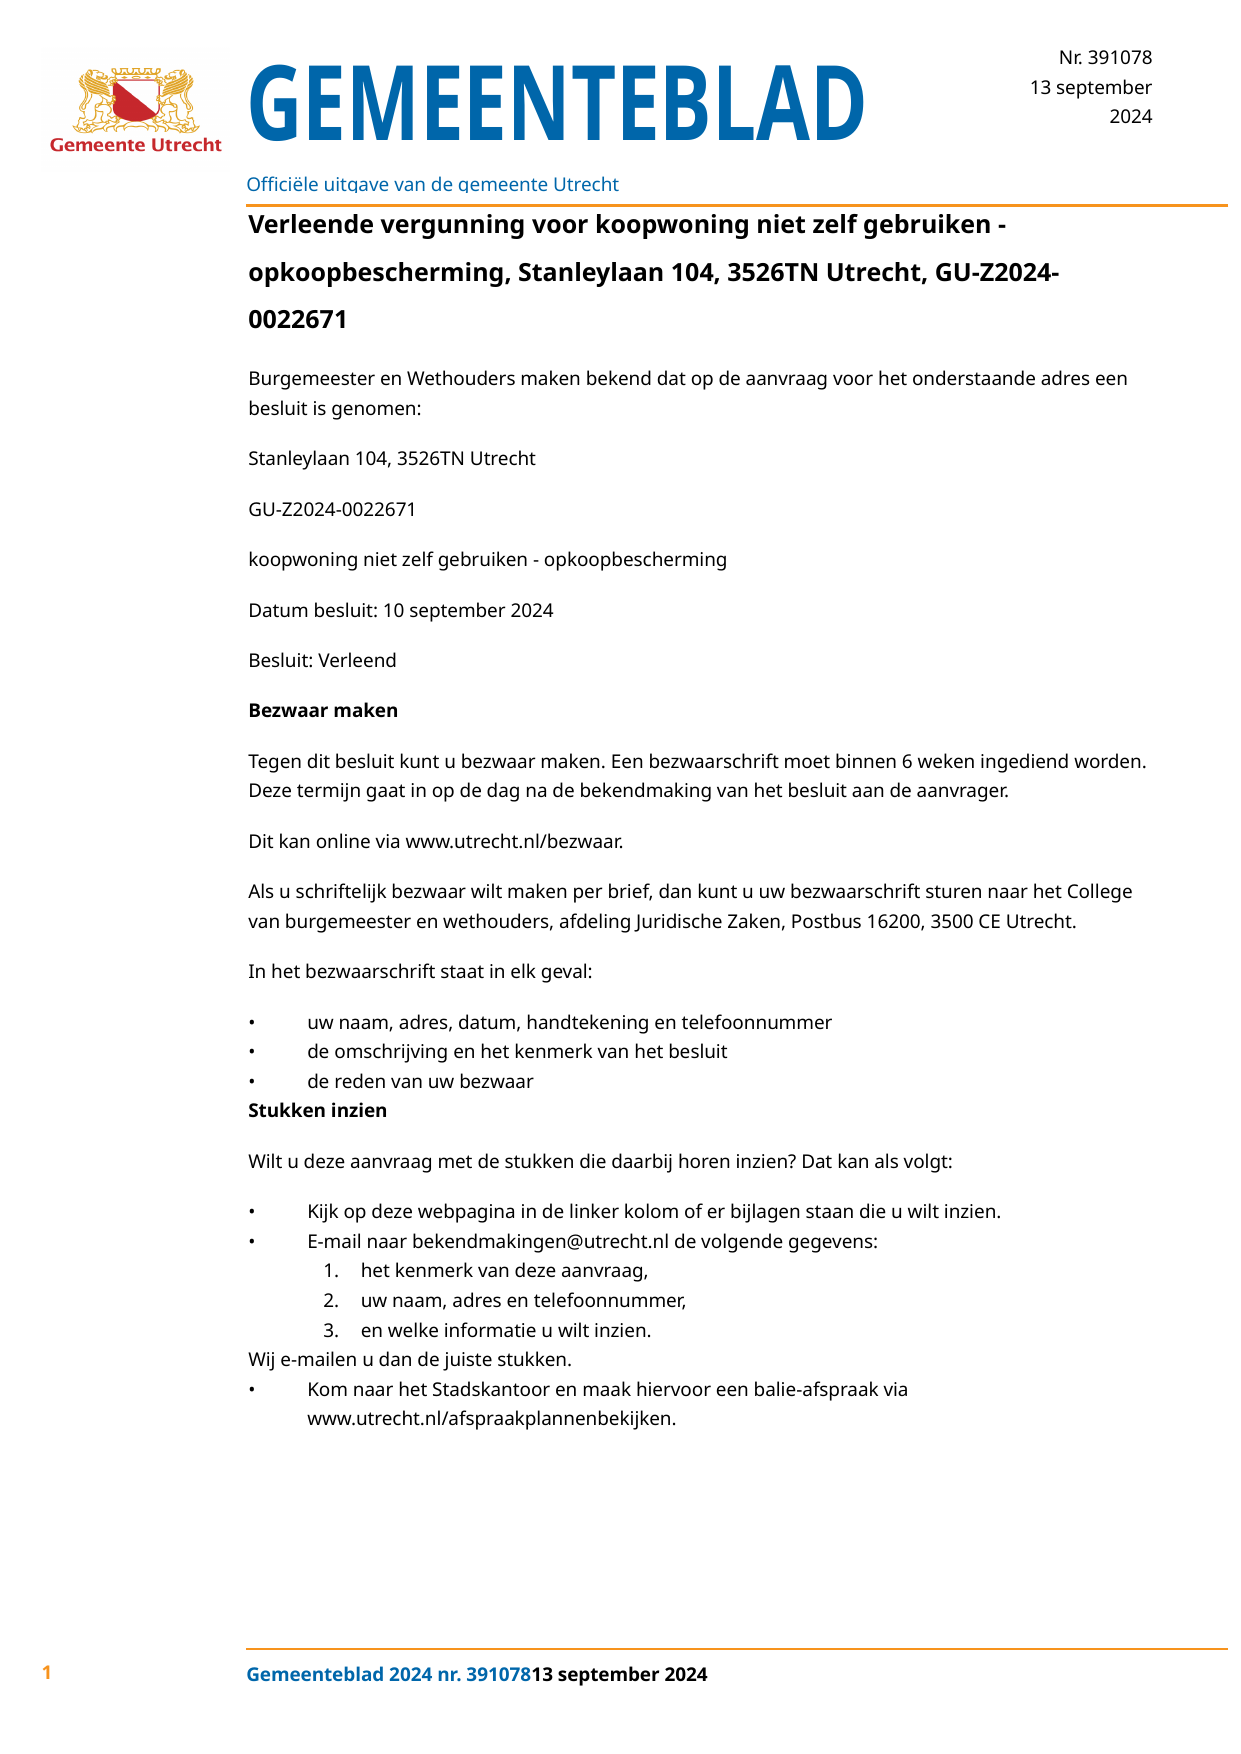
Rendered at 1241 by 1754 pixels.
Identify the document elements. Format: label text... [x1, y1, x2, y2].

text Besluit: Verleend [248, 647, 1152, 673]
list uw naam, adres en telefoonnummer, [323, 1287, 1152, 1313]
text Stanleylaan 104, 3526TN Utrecht [248, 446, 1152, 471]
list het kenmerk van deze aanvraag, [323, 1258, 1152, 1283]
list de reden van uw bezwaar [248, 1068, 1152, 1094]
text Burgemeester en Wethouders maken bekend dat op de aanvraag voor het onderstaande adres een besluit is genomen: [248, 366, 1152, 421]
text In het bezwaarschrift staat in elk geval: [248, 958, 1152, 984]
text Datum besluit: 10 september 2024 [248, 597, 1152, 622]
text GU-Z2024-0022671 [248, 496, 1152, 522]
list uw naam, adres, datum, handtekening en telefoonnummer [248, 1009, 1152, 1034]
text Dit kan online via www.utrecht.nl/bezwaar. [248, 828, 1152, 854]
text Verleende vergunning voor koopwoning niet zelf gebruiken - opkoopbescherming, Stanleylaan 104, 3526TN Utrecht, GU-Z2024-0022671 [248, 207, 1152, 336]
text Wilt u deze aanvraag met de stukken die daarbij horen inzien? Dat kan als volgt: [248, 1148, 1152, 1174]
text Tegen dit besluit kunt u bezwaar maken. Een bezwaarschrift moet binnen 6 weken ingediend worden. Deze termijn gaat in op de dag na de bekendmaking van het besluit aan de aanvrager. [248, 748, 1152, 803]
list Kijk op deze webpagina in de linker kolom of er bijlagen staan die u wilt inzien. [248, 1198, 1152, 1224]
list en welke informatie u wilt inzien. [323, 1317, 1152, 1342]
picture [41, 47, 231, 172]
text Stukken inzien [248, 1098, 1152, 1123]
list Kom naar het Stadskantoor en maak hiervoor een balie-afspraak via www.utrecht.nl/afspraakplannenbekijken. [248, 1376, 1152, 1431]
text koopwoning niet zelf gebruiken - opkoopbescherming [248, 546, 1152, 572]
text Als u schriftelijk bezwaar wilt maken per brief, dan kunt u uw bezwaarschrift sturen naar het College van burgemeester en wethouders, afdeling Juridische Zaken, Postbus 16200, 3500 CE Utrecht. [248, 878, 1152, 934]
text Bezwaar maken [248, 698, 1152, 723]
text Wij e-mailen u dan de juiste stukken. [248, 1346, 1152, 1372]
list de omschrijving en het kenmerk van het besluit [248, 1038, 1152, 1064]
list E-mail naar bekendmakingen@utrecht.nl de volgende gegevens: [248, 1228, 1152, 1254]
